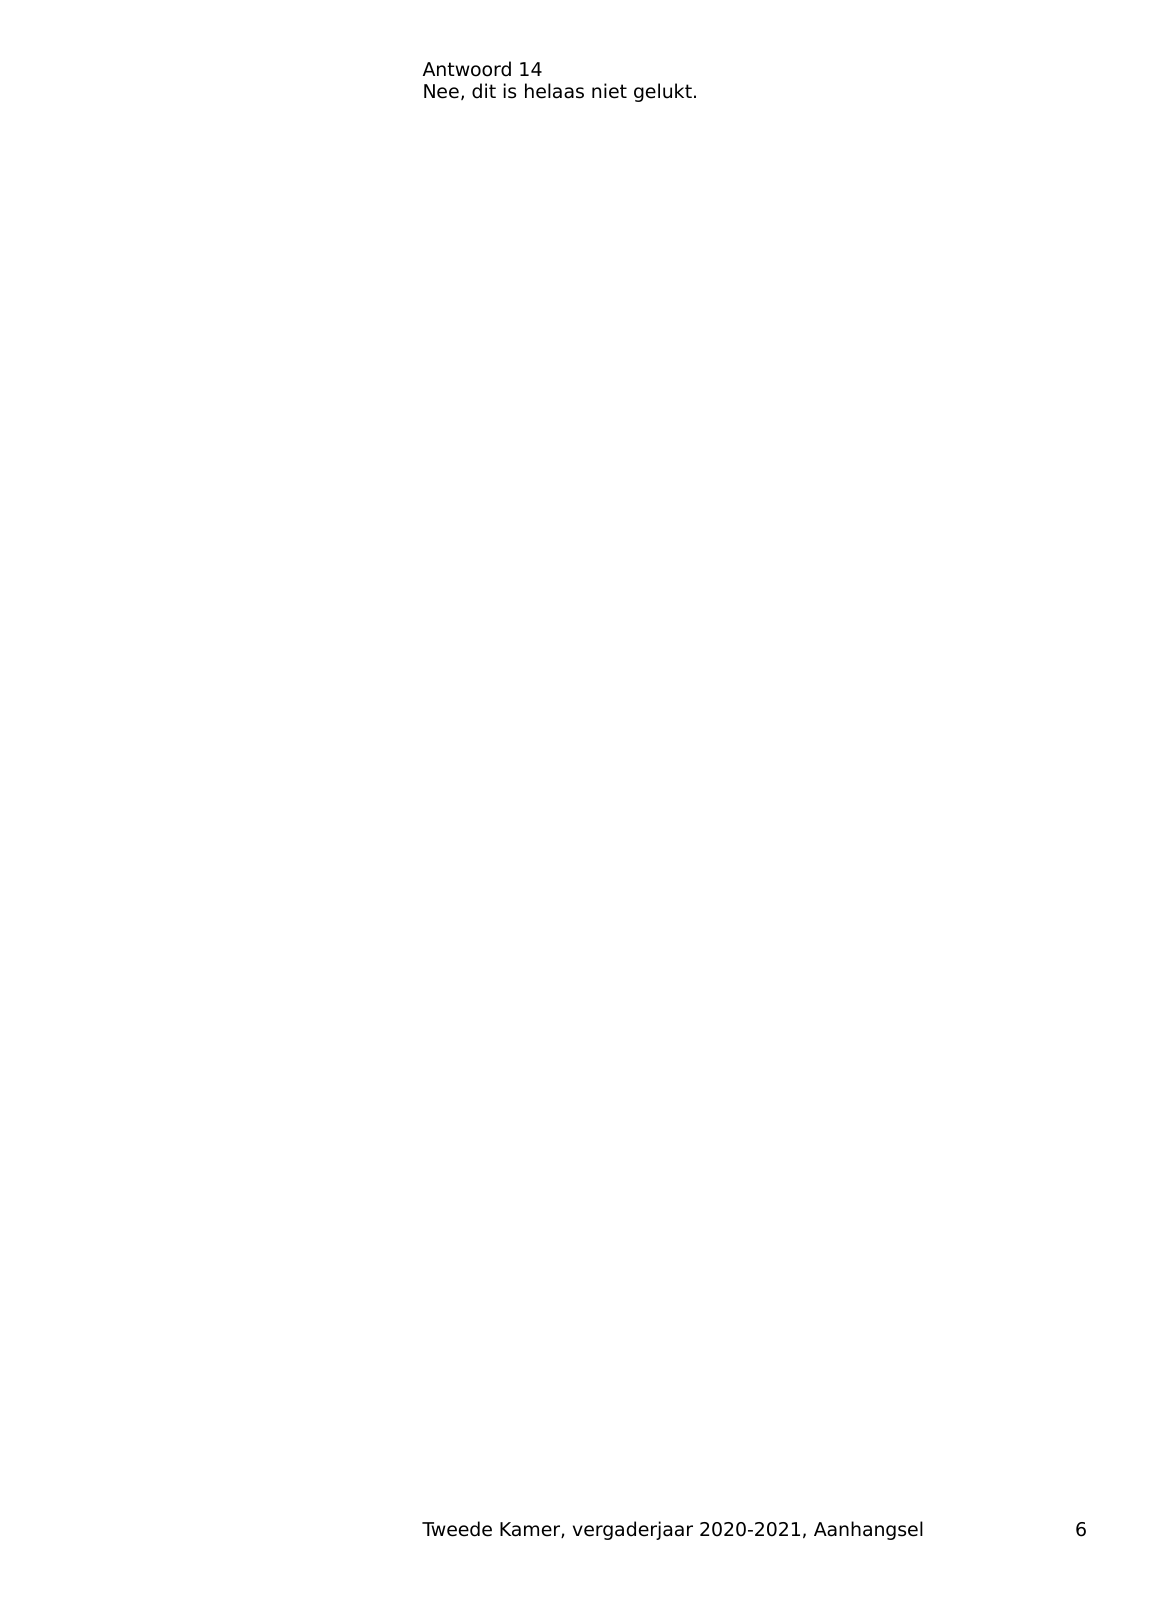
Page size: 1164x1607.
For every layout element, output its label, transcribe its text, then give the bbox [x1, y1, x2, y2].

text Nee, dit is helaas niet gelukt. [422, 81, 1087, 103]
text Antwoord 14 [422, 59, 1087, 81]
